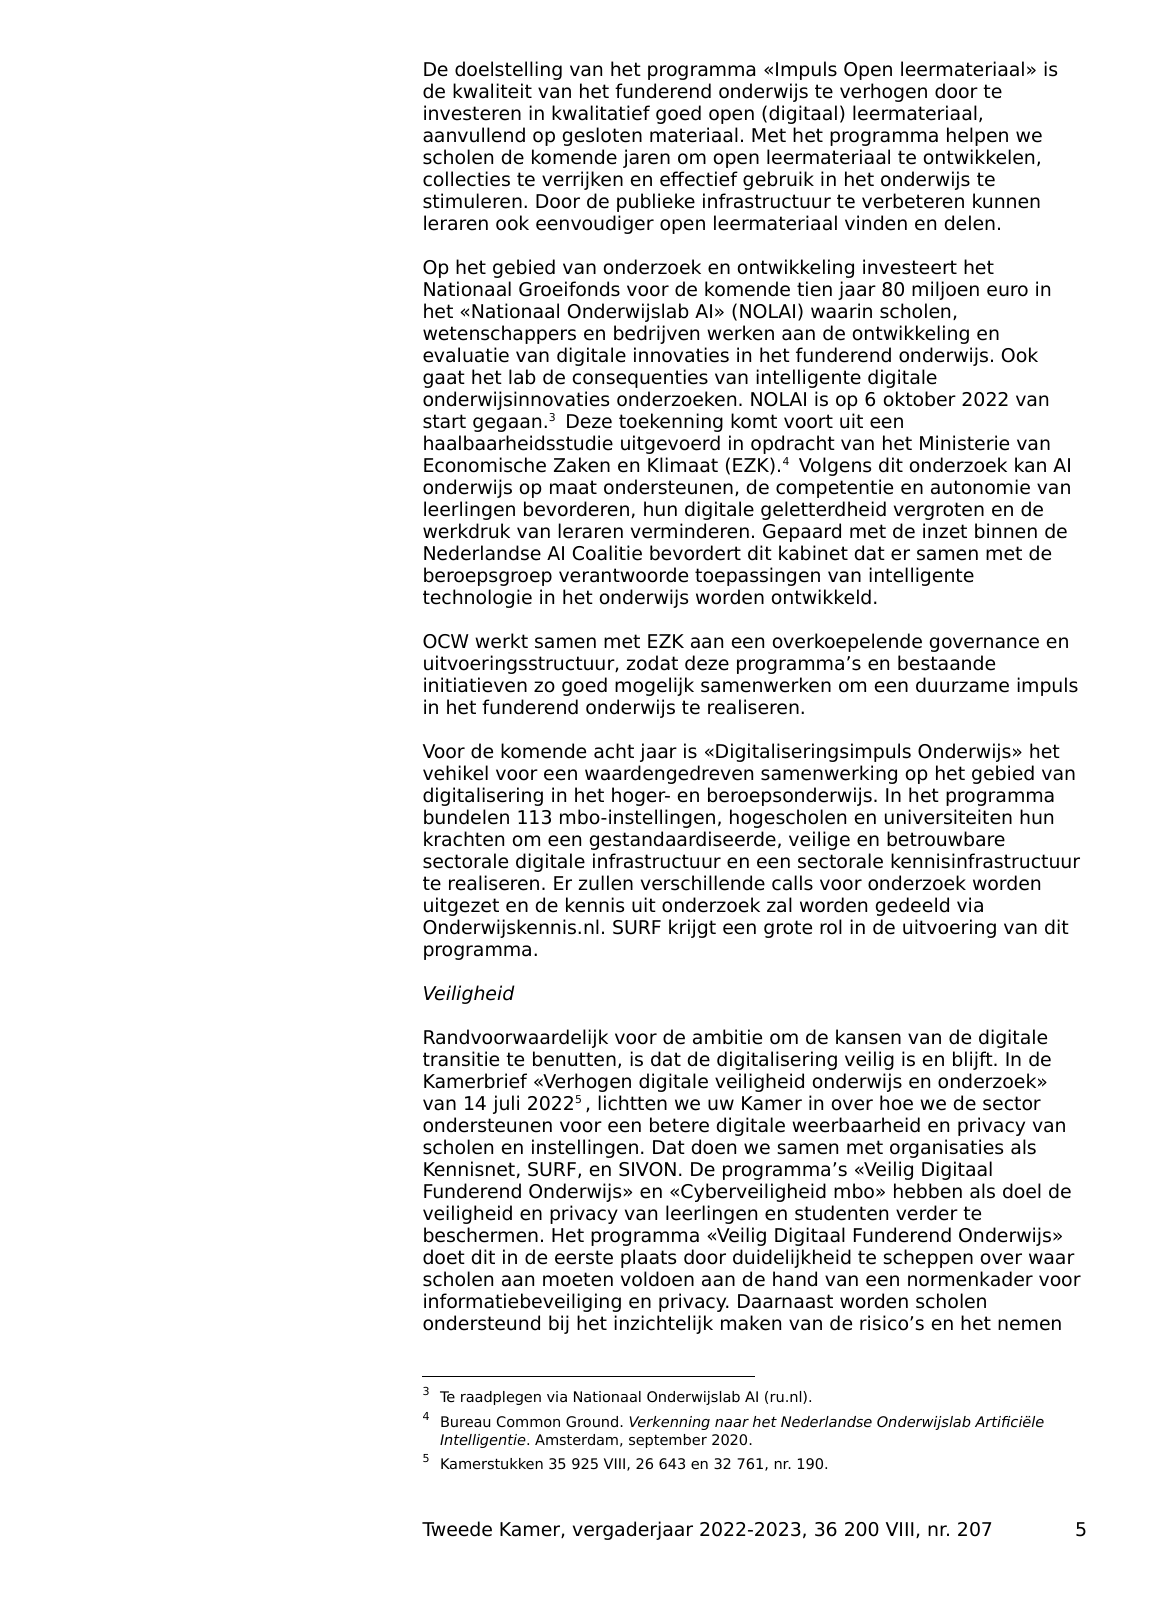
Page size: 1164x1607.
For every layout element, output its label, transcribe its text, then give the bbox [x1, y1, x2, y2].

text De doelstelling van het programma «Impuls Open leermateriaal» is de kwaliteit van het funderend onderwijs te verhogen door te investeren in kwalitatief goed open (digitaal) leermateriaal, aanvullend op gesloten materiaal. Met het programma helpen we scholen de komende jaren om open leermateriaal te ontwikkelen, collecties te verrijken en effectief gebruik in het onderwijs te stimuleren. Door de publieke infrastructuur te verbeteren kunnen leraren ook eenvoudiger open leermateriaal vinden en delen. [422, 59, 1087, 235]
text Te raadplegen via Nationaal Onderwijslab AI (ru.nl). [422, 1385, 1087, 1407]
text OCW werkt samen met EZK aan een overkoepelende governance en uitvoeringsstructuur, zodat deze programma’s en bestaande initiatieven zo goed mogelijk samenwerken om een duurzame impuls in het funderend onderwijs te realiseren. [422, 631, 1087, 719]
subtitle Veiligheid [422, 983, 1087, 1005]
text Voor de komende acht jaar is «Digitaliseringsimpuls Onderwijs» het vehikel voor een waardengedreven samenwerking op het gebied van digitalisering in het hoger- en beroepsonderwijs. In het programma bundelen 113 mbo-instellingen, hogescholen en universiteiten hun krachten om een gestandaardiseerde, veilige en betrouwbare sectorale digitale infrastructuur en een sectorale kennisinfrastructuur te realiseren. Er zullen verschillende calls voor onderzoek worden uitgezet en de kennis uit onderzoek zal worden gedeeld via Onderwijskennis.nl. SURF krijgt een grote rol in de uitvoering van dit programma. [422, 741, 1087, 961]
text Randvoorwaardelijk voor de ambitie om de kansen van de digitale transitie te benutten, is dat de digitalisering veilig is en blijft. In de Kamerbrief «Verhogen digitale veiligheid onderwijs en onderzoek» van 14 juli 2022, lichtten we uw Kamer in over hoe we de sector ondersteunen voor een betere digitale weerbaarheid en privacy van scholen en instellingen. Dat doen we samen met organisaties als Kennisnet, SURF, en SIVON. De programma’s «Veilig Digitaal Funderend Onderwijs» en «Cyberveiligheid mbo» hebben als doel de veiligheid en privacy van leerlingen en studenten verder te beschermen. Het programma «Veilig Digitaal Funderend Onderwijs» doet dit in de eerste plaats door duidelijkheid te scheppen over waar scholen aan moeten voldoen aan de hand van een normenkader voor informatiebeveiliging en privacy. Daarnaast worden scholen ondersteund bij het inzichtelijk maken van de risico’s en het nemen [422, 1027, 1087, 1335]
text Kamerstukken 35 925 VIII, 26 643 en 32 761, nr. 190. [422, 1452, 1087, 1474]
text Op het gebied van onderzoek en ontwikkeling investeert het Nationaal Groeifonds voor de komende tien jaar 80 miljoen euro in het «Nationaal Onderwijslab AI» (NOLAI) waarin scholen, wetenschappers en bedrijven werken aan de ontwikkeling en evaluatie van digitale innovaties in het funderend onderwijs. Ook gaat het lab de consequenties van intelligente digitale onderwijsinnovaties onderzoeken. NOLAI is op 6 oktober 2022 van start gegaan. Deze toekenning komt voort uit een haalbaarheidsstudie uitgevoerd in opdracht van het Ministerie van Economische Zaken en Klimaat (EZK). Volgens dit onderzoek kan AI onderwijs op maat ondersteunen, de competentie en autonomie van leerlingen bevorderen, hun digitale geletterdheid vergroten en de werkdruk van leraren verminderen. Gepaard met de inzet binnen de Nederlandse AI Coalitie bevordert dit kabinet dat er samen met de beroepsgroep verantwoorde toepassingen van intelligente technologie in het onderwijs worden ontwikkeld. [422, 257, 1087, 609]
text Bureau Common Ground. Verkenning naar het Nederlandse Onderwijslab Artificiële Intelligentie. Amsterdam, september 2020. [422, 1410, 1087, 1449]
